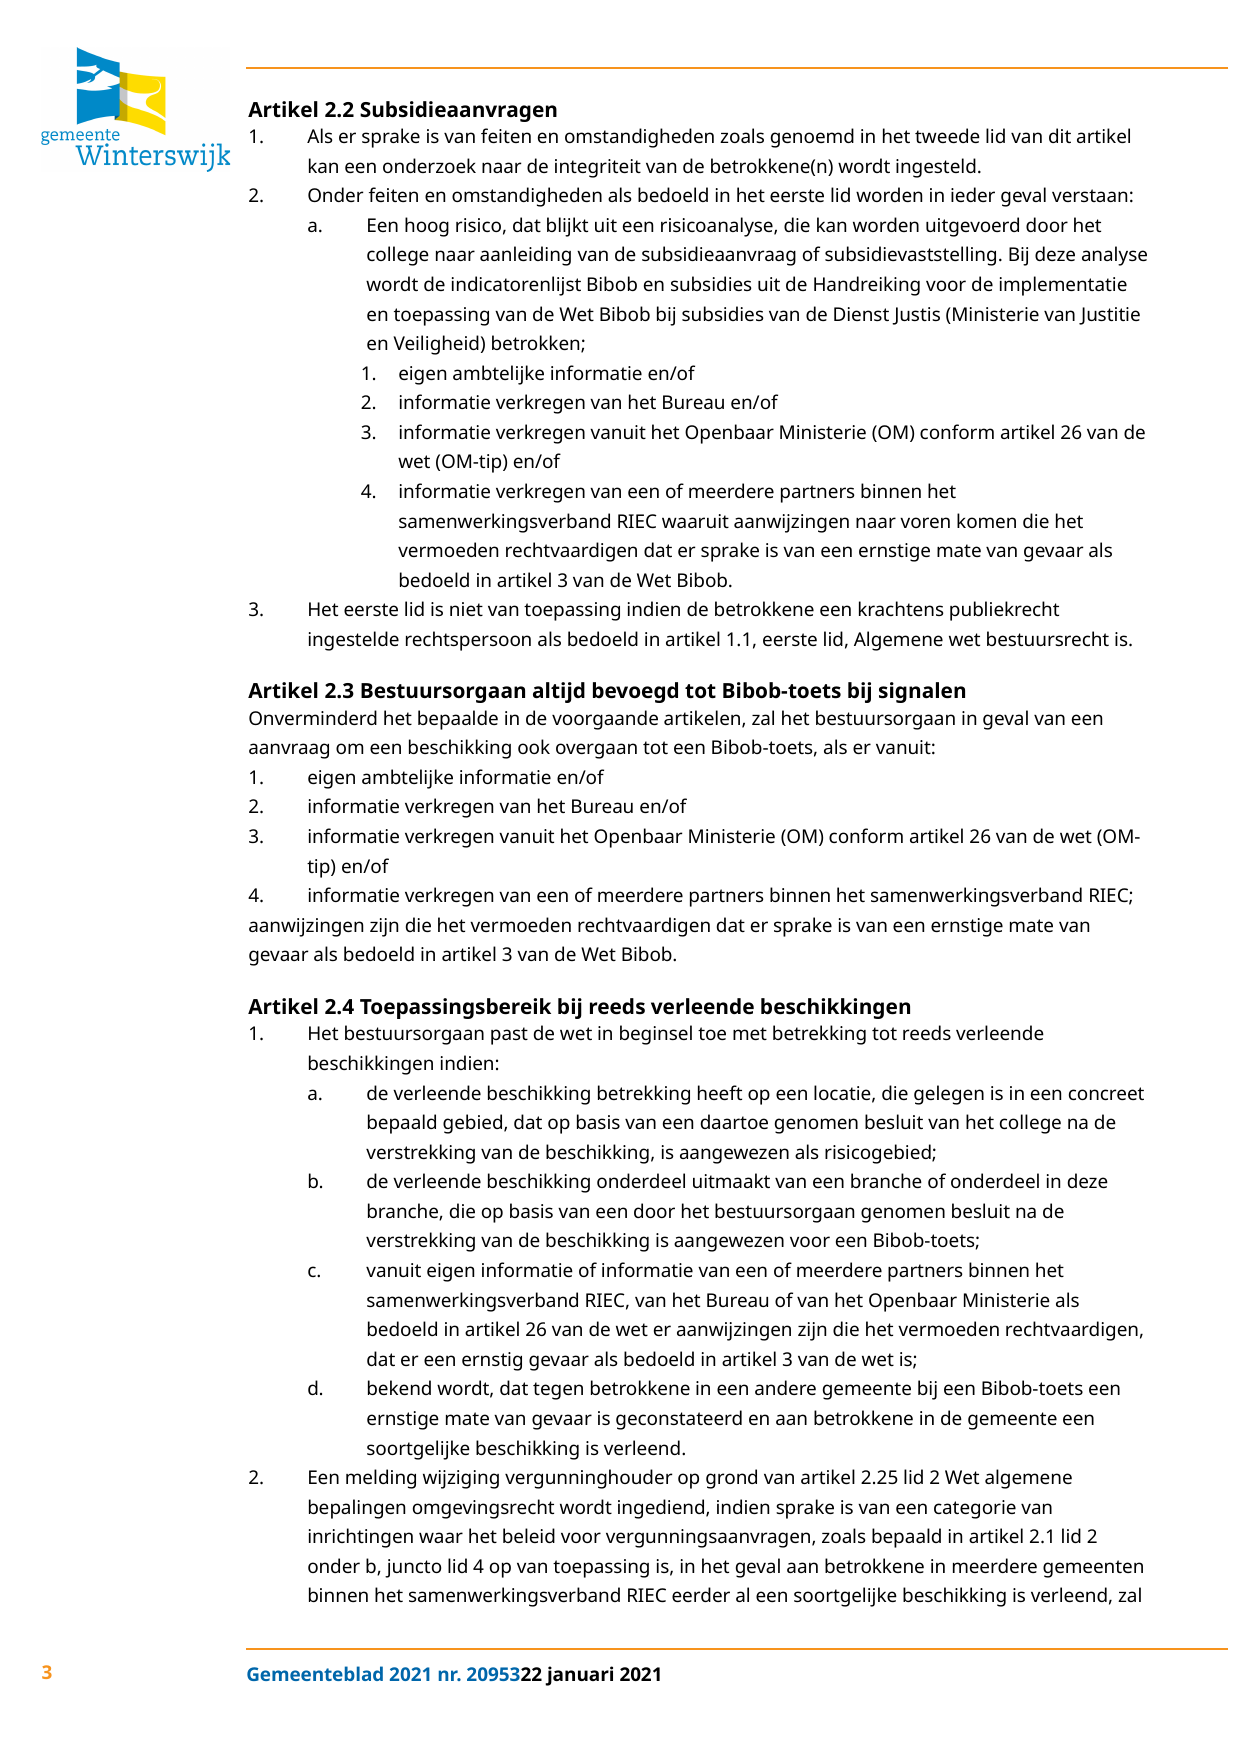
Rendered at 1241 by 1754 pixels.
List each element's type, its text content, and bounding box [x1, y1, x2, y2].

list informatie verkregen van het Bureau en/of [361, 389, 1152, 415]
list Als er sprake is van feiten en omstandigheden zoals genoemd in het tweede lid van dit artikel kan een onderzoek naar de integriteit van de betrokkene(n) wordt ingesteld. [248, 123, 1152, 178]
text Artikel 2.3 Bestuursorgaan altijd bevoegd tot Bibob-toets bij signalen [248, 677, 1152, 705]
text aanwijzingen zijn die het vermoeden rechtvaardigen dat er sprake is van een ernstige mate van gevaar als bedoeld in artikel 3 van de Wet Bibob. [248, 912, 1152, 967]
list Het bestuursorgaan past de wet in beginsel toe met betrekking tot reeds verleende beschikkingen indien: [248, 1021, 1152, 1076]
text Onverminderd het bepaalde in de voorgaande artikelen, zal het bestuursorgaan in geval van een aanvraag om een beschikking ook overgaan tot een Bibob-toets, als er vanuit: [248, 705, 1152, 760]
list informatie verkregen vanuit het Openbaar Ministerie (OM) conform artikel 26 van de wet (OM-tip) en/of [361, 419, 1152, 474]
list de verleende beschikking onderdeel uitmaakt van een branche of onderdeel in deze branche, die op basis van een door het bestuursorgaan genomen besluit na de verstrekking van de beschikking is aangewezen voor een Bibob-toets; [307, 1168, 1152, 1253]
list informatie verkregen van een of meerdere partners binnen het samenwerkingsverband RIEC waaruit aanwijzingen naar voren komen die het vermoeden rechtvaardigen dat er sprake is van een ernstige mate van gevaar als bedoeld in artikel 3 van de Wet Bibob. [361, 478, 1152, 593]
list Een melding wijziging vergunninghouder op grond van artikel 2.25 lid 2 Wet algemene bepalingen omgevingsrecht wordt ingediend, indien sprake is van een categorie van inrichtingen waar het beleid voor vergunningsaanvragen, zoals bepaald in artikel 2.1 lid 2 onder b, juncto lid 4 op van toepassing is, in het geval aan betrokkene in meerdere gemeenten binnen het samenwerkingsverband RIEC eerder al een soortgelijke beschikking is verleend, zal [248, 1464, 1152, 1608]
text Artikel 2.4 Toepassingsbereik bij reeds verleende beschikkingen [248, 992, 1152, 1021]
picture [225, 153, 231, 162]
text Artikel 2.2 Subsidieaanvragen [248, 95, 1152, 123]
list Een hoog risico, dat blijkt uit een risicoanalyse, die kan worden uitgevoerd door het college naar aanleiding van de subsidieaanvraag of subsidievaststelling. Bij deze analyse wordt de indicatorenlijst Bibob en subsidies uit de Handreiking voor de implementatie en toepassing van de Wet Bibob bij subsidies van de Dienst Justis (Ministerie van Justitie en Veiligheid) betrokken; [307, 212, 1152, 356]
list vanuit eigen informatie of informatie van een of meerdere partners binnen het samenwerkingsverband RIEC, van het Bureau of van het Openbaar Ministerie als bedoeld in artikel 26 van de wet er aanwijzingen zijn die het vermoeden rechtvaardigen, dat er een ernstig gevaar als bedoeld in artikel 3 van de wet is; [307, 1257, 1152, 1372]
list de verleende beschikking betrekking heeft op een locatie, die gelegen is in een concreet bepaald gebied, dat op basis van een daartoe genomen besluit van het college na de verstrekking van de beschikking, is aangewezen als risicogebied; [307, 1080, 1152, 1164]
list Het eerste lid is niet van toepassing indien de betrokkene een krachtens publiekrecht ingestelde rechtspersoon als bedoeld in artikel 1.1, eerste lid, Algemene wet bestuursrecht is. [248, 597, 1152, 652]
list informatie verkregen vanuit het Openbaar Ministerie (OM) conform artikel 26 van de wet (OM-tip) en/of [248, 823, 1152, 879]
picture [41, 47, 231, 172]
list bekend wordt, dat tegen betrokkene in een andere gemeente bij een Bibob-toets een ernstige mate van gevaar is geconstateerd en aan betrokkene in de gemeente een soortgelijke beschikking is verleend. [307, 1376, 1152, 1460]
list informatie verkregen van een of meerdere partners binnen het samenwerkingsverband RIEC; [248, 882, 1152, 908]
list Onder feiten en omstandigheden als bedoeld in het eerste lid worden in ieder geval verstaan: [248, 182, 1152, 208]
list eigen ambtelijke informatie en/of [248, 764, 1152, 790]
list informatie verkregen van het Bureau en/of [248, 794, 1152, 819]
list eigen ambtelijke informatie en/of [361, 360, 1152, 386]
